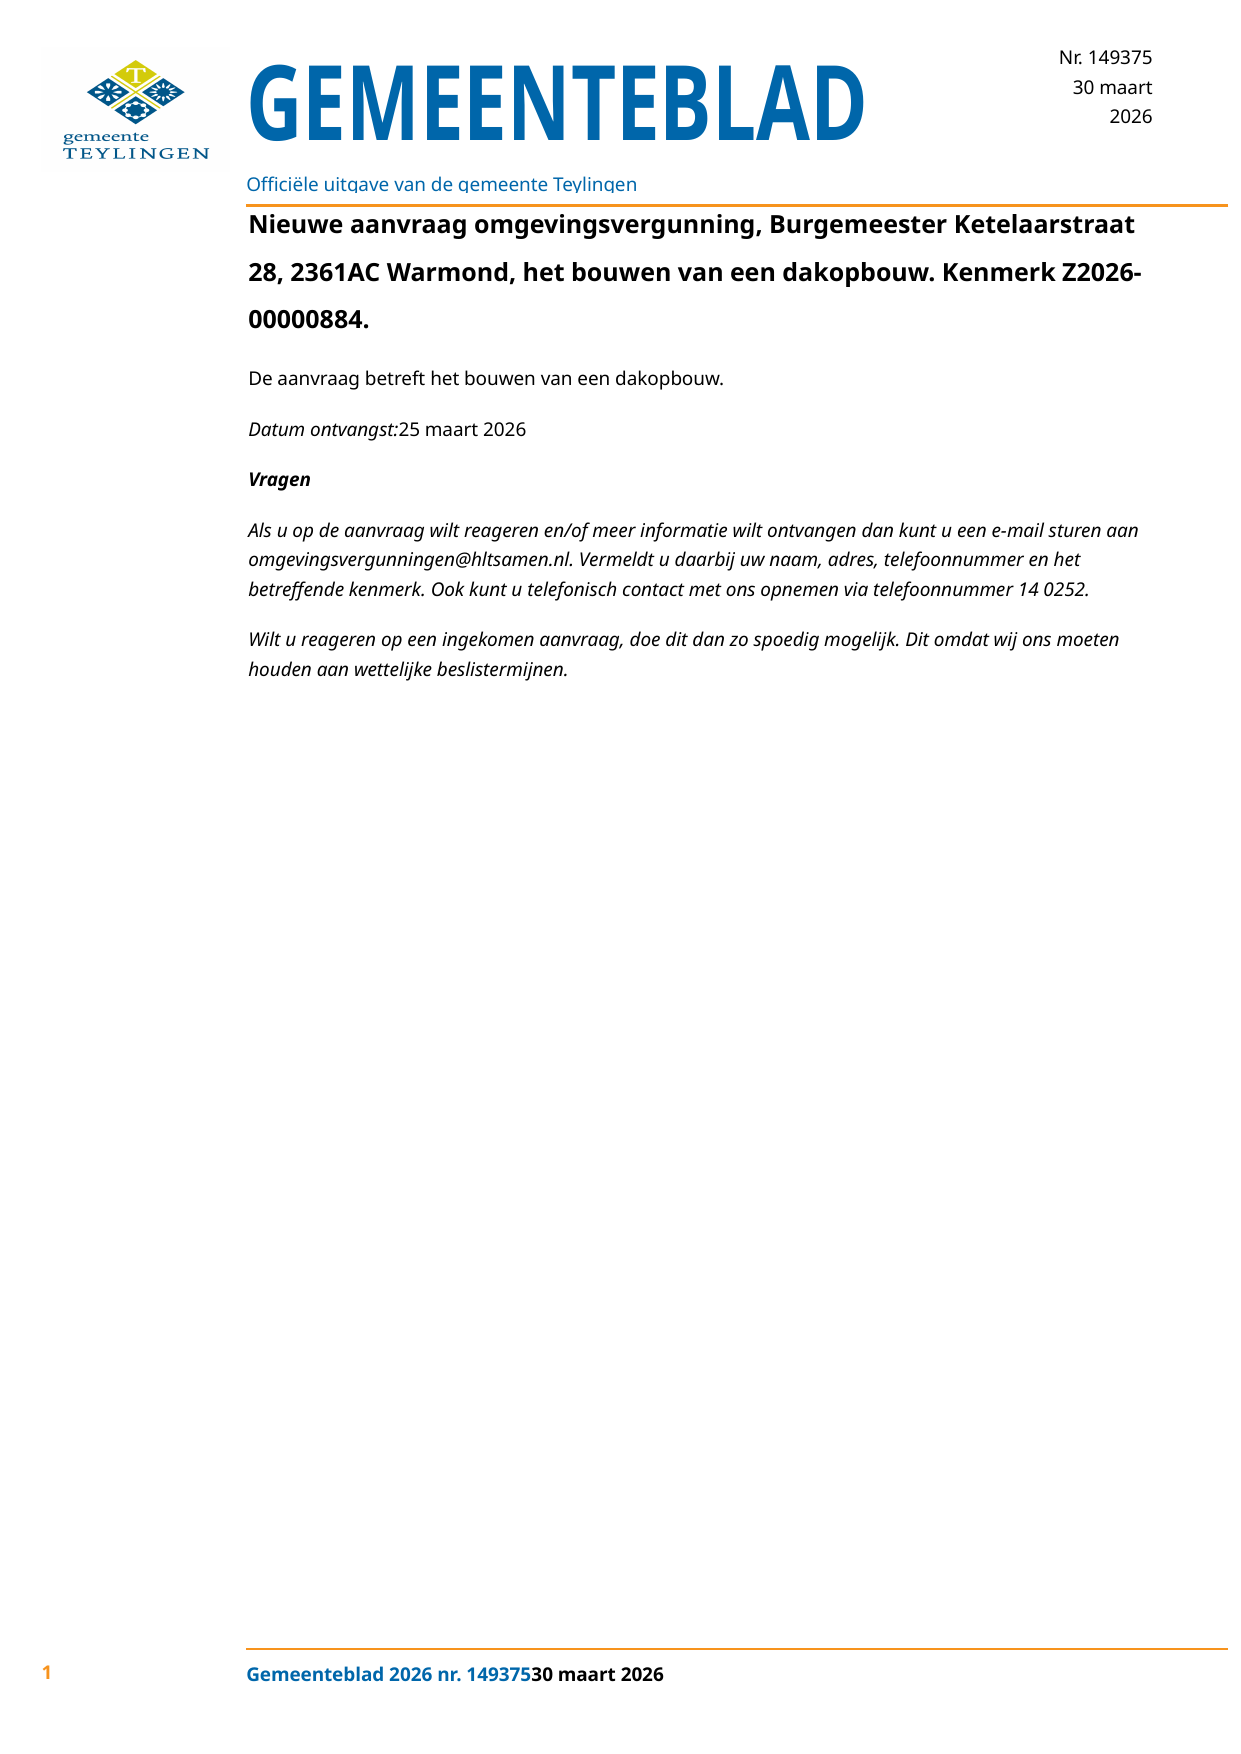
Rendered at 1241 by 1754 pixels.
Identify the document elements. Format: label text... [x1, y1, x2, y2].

text Wilt u reageren op een ingekomen aanvraag, doe dit dan zo spoedig mogelijk. Dit omdat wij ons moeten houden aan wettelijke beslistermijnen. [248, 626, 1152, 682]
text Vragen [248, 466, 1152, 492]
picture [41, 47, 231, 172]
text Als u op de aanvraag wilt reageren en/of meer informatie wilt ontvangen dan kunt u een e-mail sturen aan omgevingsvergunningen@hltsamen.nl. Vermeldt u daarbij uw naam, adres, telefoonnummer en het betreffende kenmerk. Ook kunt u telefonisch contact met ons opnemen via telefoonnummer 14 0252. [248, 517, 1152, 602]
text De aanvraag betreft het bouwen van een dakopbouw. [248, 366, 1152, 391]
text Datum ontvangst:25 maart 2026 [248, 416, 1152, 442]
text Nieuwe aanvraag omgevingsvergunning, Burgemeester Ketelaarstraat 28, 2361AC Warmond, het bouwen van een dakopbouw. Kenmerk Z2026-00000884. [248, 207, 1152, 336]
